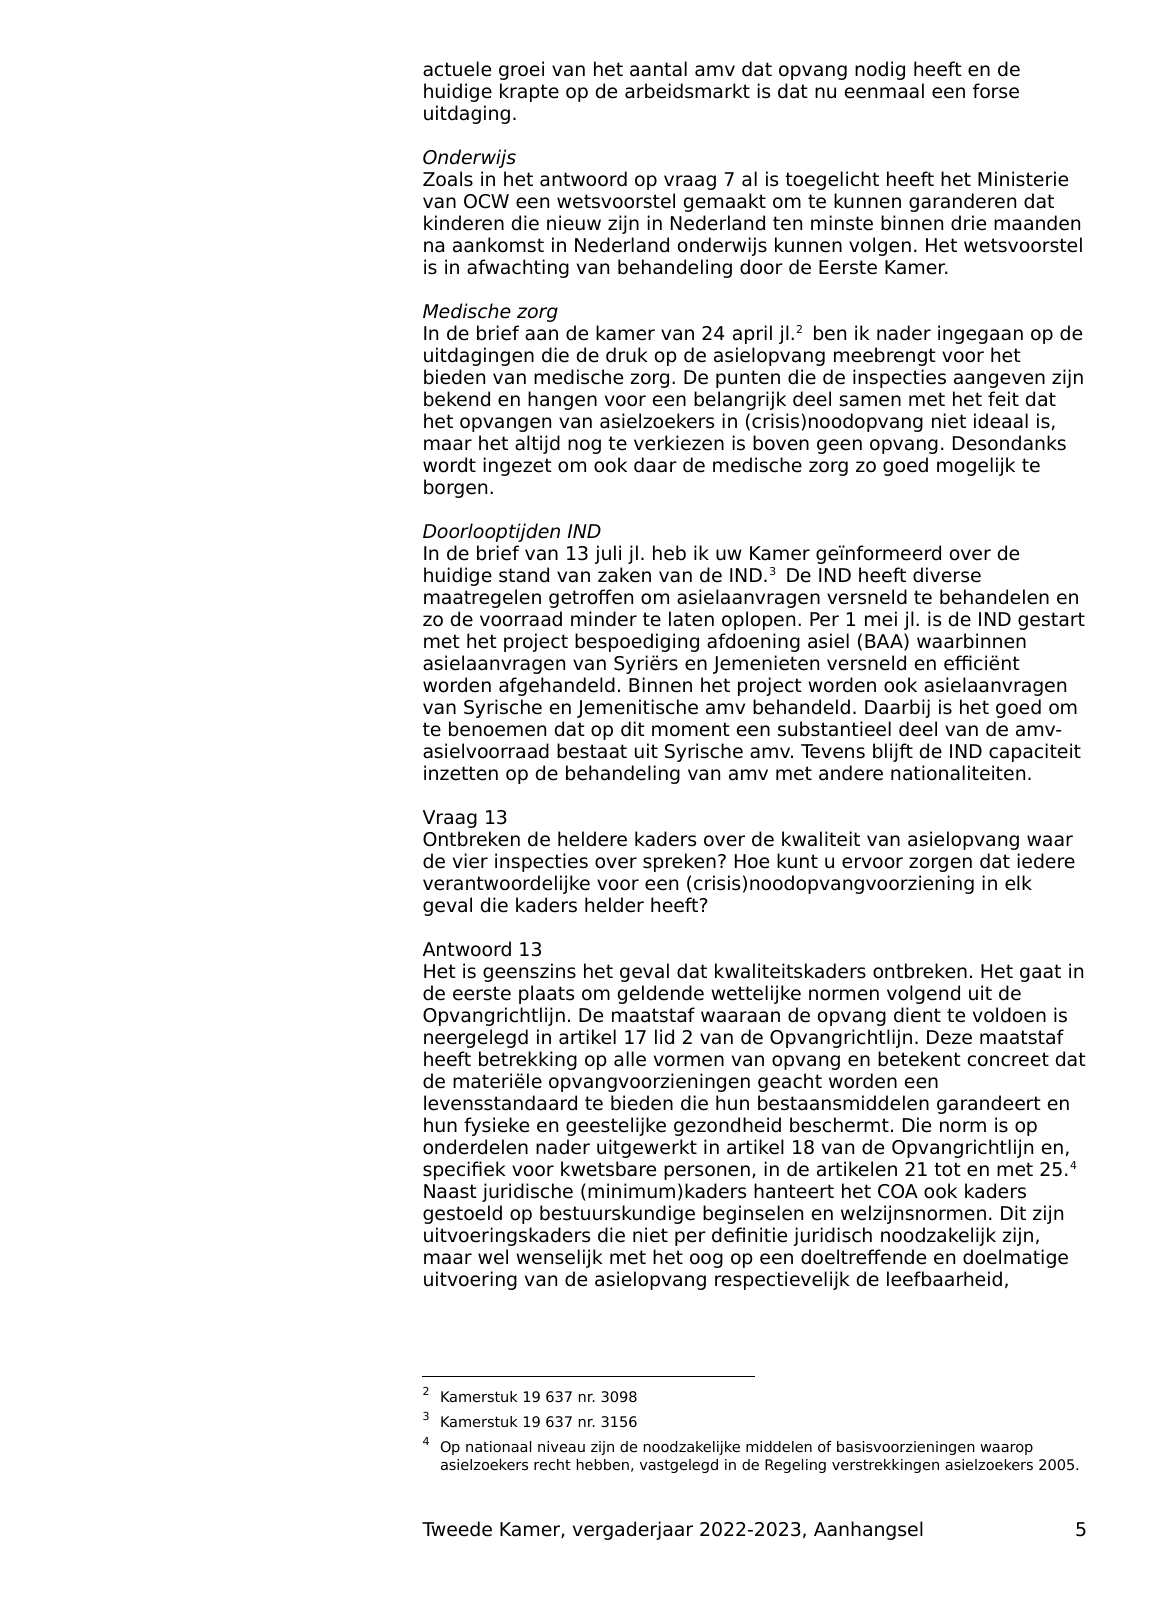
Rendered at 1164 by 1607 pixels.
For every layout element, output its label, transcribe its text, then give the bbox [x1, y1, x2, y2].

text In de brief aan de kamer van 24 april jl. ben ik nader ingegaan op de uitdagingen die de druk op de asielopvang meebrengt voor het bieden van medische zorg. De punten die de inspecties aangeven zijn bekend en hangen voor een belangrijk deel samen met het feit dat het opvangen van asielzoekers in (crisis)noodopvang niet ideaal is, maar het altijd nog te verkiezen is boven geen opvang. Desondanks wordt ingezet om ook daar de medische zorg zo goed mogelijk te borgen. [422, 323, 1087, 499]
text Het is geenszins het geval dat kwaliteitskaders ontbreken. Het gaat in de eerste plaats om geldende wettelijke normen volgend uit de Opvangrichtlijn. De maatstaf waaraan de opvang dient te voldoen is neergelegd in artikel 17 lid 2 van de Opvangrichtlijn. Deze maatstaf heeft betrekking op alle vormen van opvang en betekent concreet dat de materiële opvangvoorzieningen geacht worden een levensstandaard te bieden die hun bestaansmiddelen garandeert en hun fysieke en geestelijke gezondheid beschermt. Die norm is op onderdelen nader uitgewerkt in artikel 18 van de Opvangrichtlijn en, specifiek voor kwetsbare personen, in de artikelen 21 tot en met 25. [422, 961, 1087, 1181]
text Ontbreken de heldere kaders over de kwaliteit van asielopvang waar de vier inspecties over spreken? Hoe kunt u ervoor zorgen dat iedere verantwoordelijke voor een (crisis)noodopvangvoorziening in elk geval die kaders helder heeft? [422, 829, 1087, 917]
text Doorlooptijden IND [422, 521, 1087, 543]
text Onderwijs [422, 147, 1087, 169]
text Naast juridische (minimum)kaders hanteert het COA ook kaders gestoeld op bestuurskundige beginselen en welzijnsnormen. Dit zijn uitvoeringskaders die niet per definitie juridisch noodzakelijk zijn, maar wel wenselijk met het oog op een doeltreffende en doelmatige uitvoering van de asielopvang respectievelijk de leefbaarheid, [422, 1181, 1087, 1291]
text Kamerstuk 19 637 nr. 3098 [422, 1385, 1087, 1407]
text Vraag 13 [422, 807, 1087, 829]
text Medische zorg [422, 301, 1087, 323]
text Zoals in het antwoord op vraag 7 al is toegelicht heeft het Ministerie van OCW een wetsvoorstel gemaakt om te kunnen garanderen dat kinderen die nieuw zijn in Nederland ten minste binnen drie maanden na aankomst in Nederland onderwijs kunnen volgen. Het wetsvoorstel is in afwachting van behandeling door de Eerste Kamer. [422, 169, 1087, 279]
text Antwoord 13 [422, 939, 1087, 961]
text actuele groei van het aantal amv dat opvang nodig heeft en de huidige krapte op de arbeidsmarkt is dat nu eenmaal een forse uitdaging. [422, 59, 1087, 125]
text Op nationaal niveau zijn de noodzakelijke middelen of basisvoorzieningen waarop asielzoekers recht hebben, vastgelegd in de Regeling verstrekkingen asielzoekers 2005. [422, 1435, 1087, 1474]
text In de brief van 13 juli jl. heb ik uw Kamer geïnformeerd over de huidige stand van zaken van de IND. De IND heeft diverse maatregelen getroffen om asielaanvragen versneld te behandelen en zo de voorraad minder te laten oplopen. Per 1 mei jl. is de IND gestart met het project bespoediging afdoening asiel (BAA) waarbinnen asielaanvragen van Syriërs en Jemenieten versneld en efficiënt worden afgehandeld. Binnen het project worden ook asielaanvragen van Syrische en Jemenitische amv behandeld. Daarbij is het goed om te benoemen dat op dit moment een substantieel deel van de amv-asielvoorraad bestaat uit Syrische amv. Tevens blijft de IND capaciteit inzetten op de behandeling van amv met andere nationaliteiten. [422, 543, 1087, 785]
text Kamerstuk 19 637 nr. 3156 [422, 1410, 1087, 1432]
